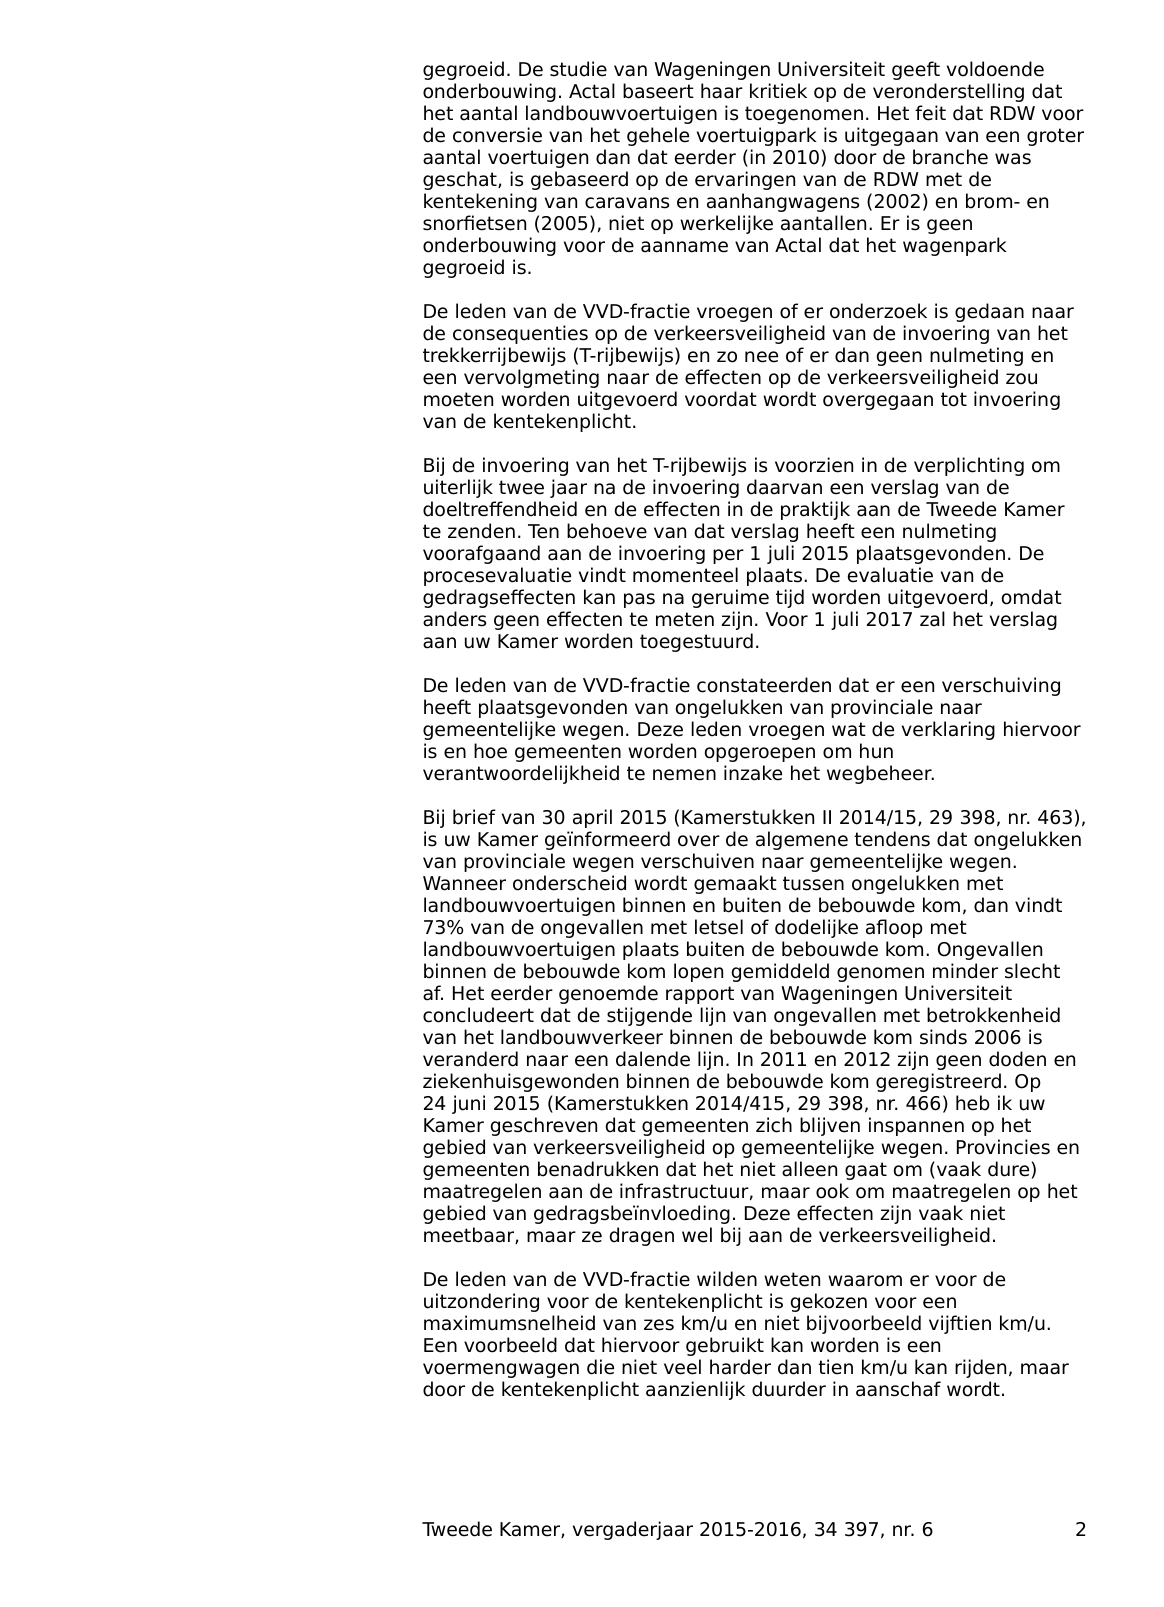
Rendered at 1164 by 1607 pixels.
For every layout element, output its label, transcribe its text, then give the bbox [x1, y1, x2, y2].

text gegroeid. De studie van Wageningen Universiteit geeft voldoende onderbouwing. Actal baseert haar kritiek op de veronderstelling dat het aantal landbouwvoertuigen is toegenomen. Het feit dat RDW voor de conversie van het gehele voertuigpark is uitgegaan van een groter aantal voertuigen dan dat eerder (in 2010) door de branche was geschat, is gebaseerd op de ervaringen van de RDW met de kentekening van caravans en aanhangwagens (2002) en brom- en snorfietsen (2005), niet op werkelijke aantallen. Er is geen onderbouwing voor de aanname van Actal dat het wagenpark gegroeid is. [422, 59, 1087, 279]
text De leden van de VVD-fractie vroegen of er onderzoek is gedaan naar de consequenties op de verkeersveiligheid van de invoering van het trekkerrijbewijs (T-rijbewijs) en zo nee of er dan geen nulmeting en een vervolgmeting naar de effecten op de verkeersveiligheid zou moeten worden uitgevoerd voordat wordt overgegaan tot invoering van de kentekenplicht. [422, 301, 1087, 433]
text De leden van de VVD-fractie constateerden dat er een verschuiving heeft plaatsgevonden van ongelukken van provinciale naar gemeentelijke wegen. Deze leden vroegen wat de verklaring hiervoor is en hoe gemeenten worden opgeroepen om hun verantwoordelijkheid te nemen inzake het wegbeheer. [422, 675, 1087, 785]
text De leden van de VVD-fractie wilden weten waarom er voor de uitzondering voor de kentekenplicht is gekozen voor een maximumsnelheid van zes km/u en niet bijvoorbeeld vijftien km/u. Een voorbeeld dat hiervoor gebruikt kan worden is een voermengwagen die niet veel harder dan tien km/u kan rijden, maar door de kentekenplicht aanzienlijk duurder in aanschaf wordt. [422, 1269, 1087, 1401]
text Bij brief van 30 april 2015 (Kamerstukken II 2014/15, 29 398, nr. 463), is uw Kamer geïnformeerd over de algemene tendens dat ongelukken van provinciale wegen verschuiven naar gemeentelijke wegen. Wanneer onderscheid wordt gemaakt tussen ongelukken met landbouwvoertuigen binnen en buiten de bebouwde kom, dan vindt 73% van de ongevallen met letsel of dodelijke afloop met landbouwvoertuigen plaats buiten de bebouwde kom. Ongevallen binnen de bebouwde kom lopen gemiddeld genomen minder slecht af. Het eerder genoemde rapport van Wageningen Universiteit concludeert dat de stijgende lijn van ongevallen met betrokkenheid van het landbouwverkeer binnen de bebouwde kom sinds 2006 is veranderd naar een dalende lijn. In 2011 en 2012 zijn geen doden en ziekenhuisgewonden binnen de bebouwde kom geregistreerd. Op 24 juni 2015 (Kamerstukken 2014/415, 29 398, nr. 466) heb ik uw Kamer geschreven dat gemeenten zich blijven inspannen op het gebied van verkeersveiligheid op gemeentelijke wegen. Provincies en gemeenten benadrukken dat het niet alleen gaat om (vaak dure) maatregelen aan de infrastructuur, maar ook om maatregelen op het gebied van gedragsbeïnvloeding. Deze effecten zijn vaak niet meetbaar, maar ze dragen wel bij aan de verkeersveiligheid. [422, 807, 1087, 1247]
text Bij de invoering van het T-rijbewijs is voorzien in de verplichting om uiterlijk twee jaar na de invoering daarvan een verslag van de doeltreffendheid en de effecten in de praktijk aan de Tweede Kamer te zenden. Ten behoeve van dat verslag heeft een nulmeting voorafgaand aan de invoering per 1 juli 2015 plaatsgevonden. De procesevaluatie vindt momenteel plaats. De evaluatie van de gedragseffecten kan pas na geruime tijd worden uitgevoerd, omdat anders geen effecten te meten zijn. Voor 1 juli 2017 zal het verslag aan uw Kamer worden toegestuurd. [422, 455, 1087, 653]
